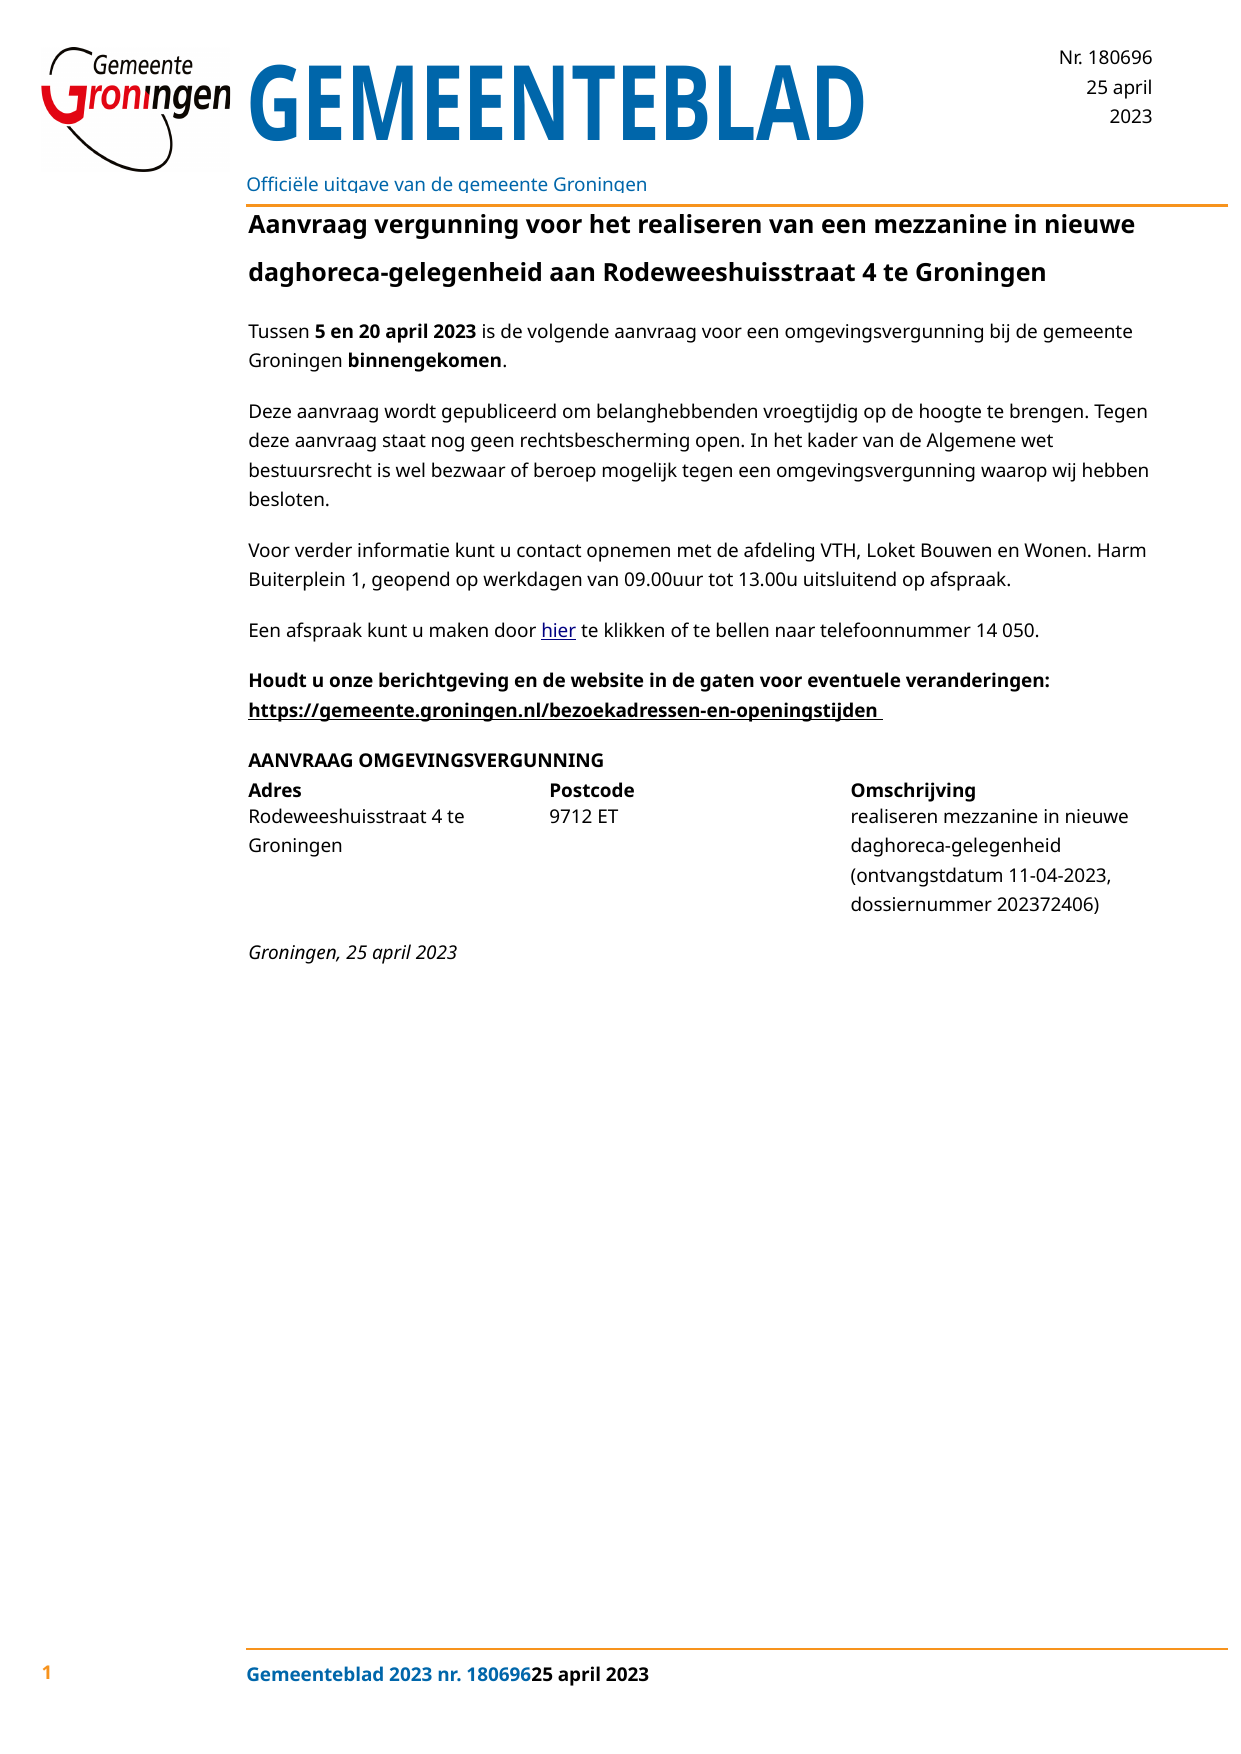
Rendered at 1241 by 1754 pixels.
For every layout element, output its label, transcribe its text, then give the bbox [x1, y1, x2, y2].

text AANVRAAG OMGEVINGSVERGUNNING [248, 747, 1152, 773]
text Aanvraag vergunning voor het realiseren van een mezzanine in nieuwe daghoreca-gelegenheid aan Rodeweeshuisstraat 4 te Groningen [248, 207, 1152, 288]
text Groningen, 25 april 2023 [248, 939, 1152, 964]
text Deze aanvraag wordt gepubliceerd om belanghebbenden vroegtijdig op de hoogte te brengen. Tegen deze aanvraag staat nog geen rechtsbescherming open. In het kader van de Algemene wet bestuursrecht is wel bezwaar of beroep mogelijk tegen een omgevingsvergunning waarop wij hebben besloten. [248, 398, 1152, 512]
table_header Postcode [549, 777, 850, 803]
text Tussen 5 en 20 april 2023 is de volgende aanvraag voor een omgevingsvergunning bij de gemeente Groningen binnengekomen. [248, 318, 1152, 373]
picture [41, 47, 231, 172]
table_cell 9712 ET [549, 803, 850, 917]
text Voor verder informatie kunt u contact opnemen met de afdeling VTH, Loket Bouwen en Wonen. Harm Buiterplein 1, geopend op werkdagen van 09.00uur tot 13.00u uitsluitend op afspraak. [248, 537, 1152, 592]
table_header Adres [248, 777, 549, 803]
table_cell Rodeweeshuisstraat 4 te Groningen [248, 803, 549, 917]
table_cell realiseren mezzanine in nieuwe daghoreca-gelegenheid (ontvangstdatum 11-04-2023, dossiernummer 202372406) [850, 803, 1152, 917]
text Houdt u onze berichtgeving en de website in de gaten voor eventuele veranderingen: https://gemeente.groningen.nl/bezoekadressen-en-openingstijden [248, 667, 1152, 723]
text Een afspraak kunt u maken door hier te klikken of te bellen naar telefoonnummer 14 050. [248, 617, 1152, 643]
table_header Omschrijving [850, 777, 1152, 803]
